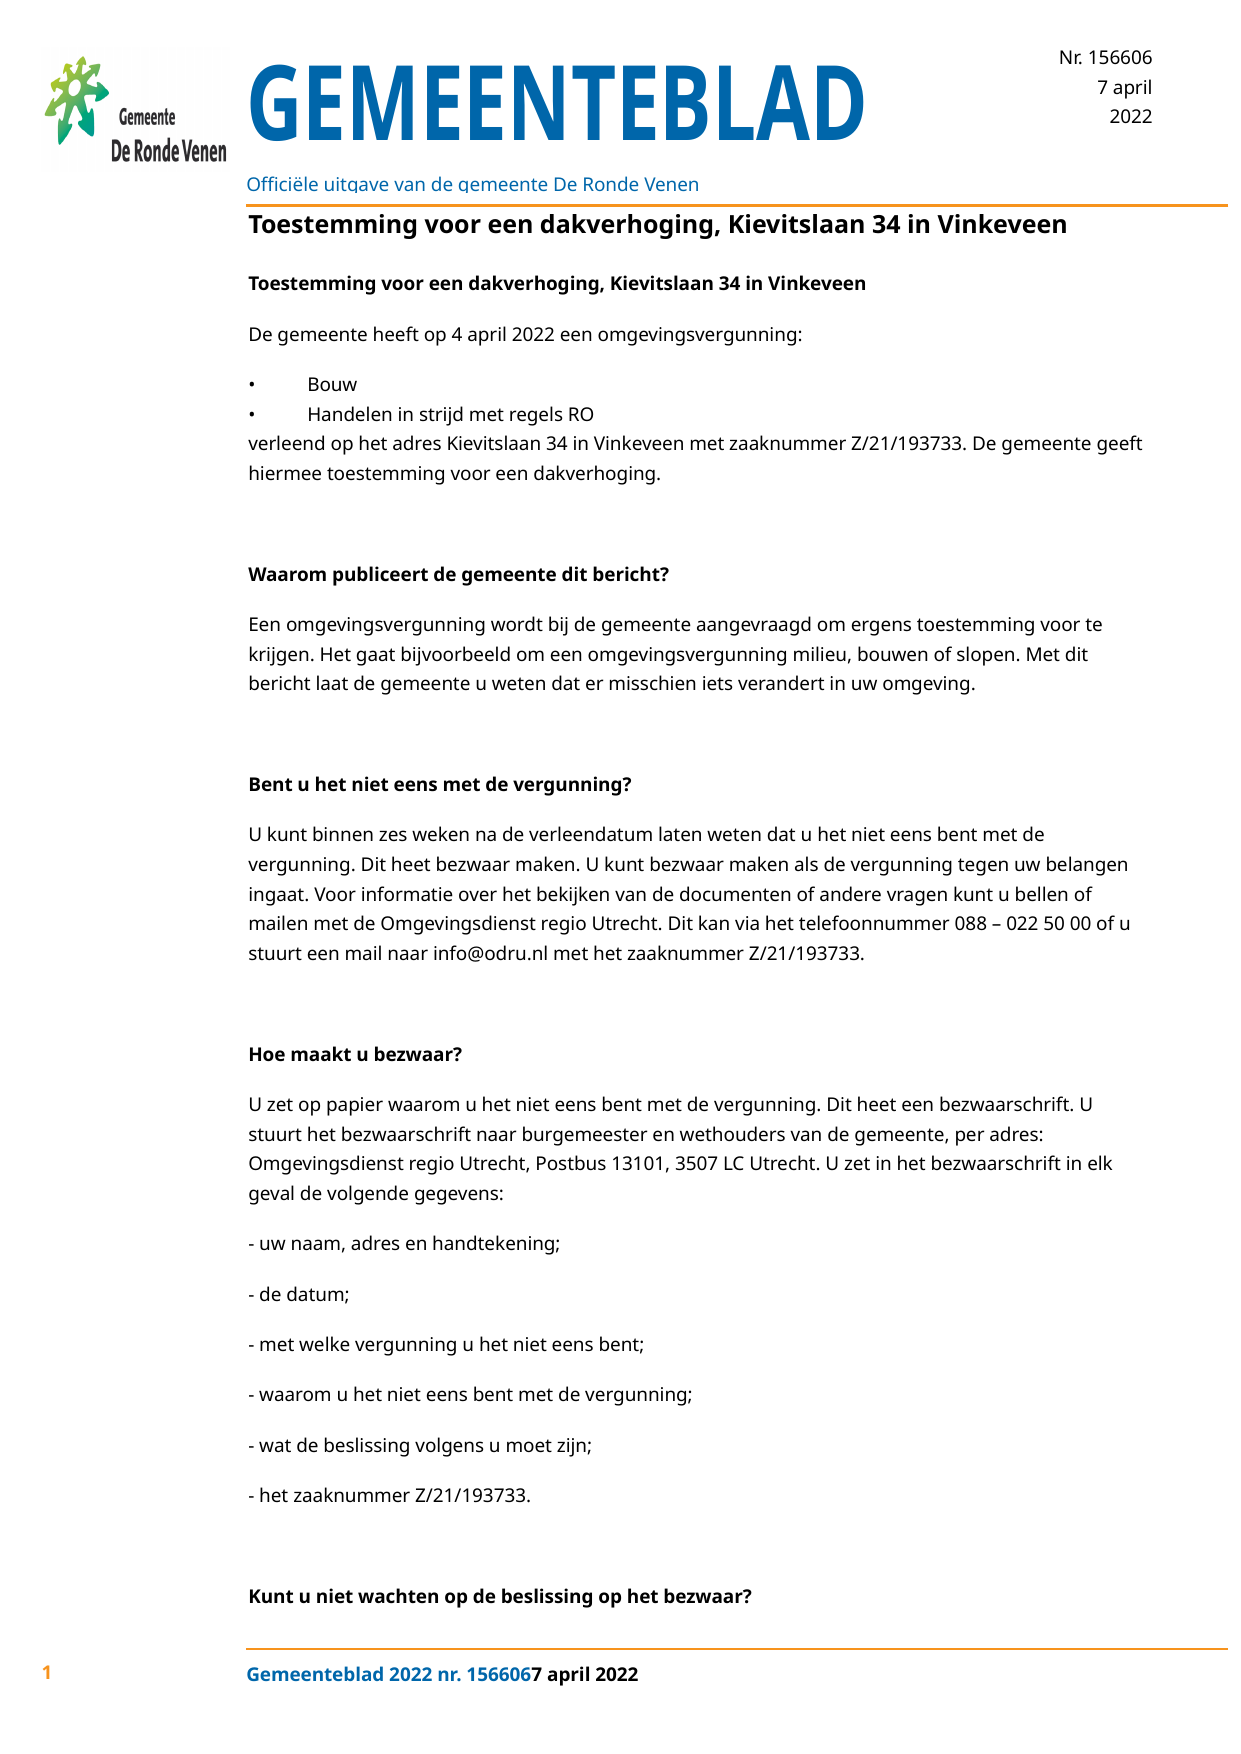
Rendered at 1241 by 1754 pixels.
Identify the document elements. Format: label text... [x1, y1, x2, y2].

text U zet op papier waarom u het niet eens bent met de vergunning. Dit heet een bezwaarschrift. U stuurt het bezwaarschrift naar burgemeester en wethouders van de gemeente, per adres: Omgevingsdienst regio Utrecht, Postbus 13101, 3507 LC Utrecht. U zet in het bezwaarschrift in elk geval de volgende gegevens: [248, 1091, 1152, 1206]
text - de datum; [248, 1281, 1152, 1306]
text Toestemming voor een dakverhoging, Kievitslaan 34 in Vinkeveen [248, 207, 1152, 241]
text Hoe maakt u bezwaar? [248, 1041, 1152, 1066]
picture [41, 47, 231, 172]
text Toestemming voor een dakverhoging, Kievitslaan 34 in Vinkeveen [248, 270, 1152, 296]
text De gemeente heeft op 4 april 2022 een omgevingsvergunning: [248, 321, 1152, 346]
text Een omgevingsvergunning wordt bij de gemeente aangevraagd om ergens toestemming voor te krijgen. Het gaat bijvoorbeeld om een omgevingsvergunning milieu, bouwen of slopen. Met dit bericht laat de gemeente u weten dat er misschien iets verandert in uw omgeving. [248, 611, 1152, 696]
text verleend op het adres Kievitslaan 34 in Vinkeveen met zaaknummer Z/21/193733. De gemeente geeft hiermee toestemming voor een dakverhoging. [248, 430, 1152, 486]
text - met welke vergunning u het niet eens bent; [248, 1331, 1152, 1357]
list Bouw [248, 371, 1152, 397]
text Waarom publiceert de gemeente dit bericht? [248, 561, 1152, 586]
text Bent u het niet eens met de vergunning? [248, 771, 1152, 797]
text Kunt u niet wachten op de beslissing op het bezwaar? [248, 1583, 1152, 1609]
text - waarom u het niet eens bent met de vergunning; [248, 1382, 1152, 1407]
list Handelen in strijd met regels RO [248, 401, 1152, 426]
text - wat de beslissing volgens u moet zijn; [248, 1432, 1152, 1458]
text - uw naam, adres en handtekening; [248, 1230, 1152, 1256]
text - het zaaknummer Z/21/193733. [248, 1482, 1152, 1508]
text U kunt binnen zes weken na de verleendatum laten weten dat u het niet eens bent met de vergunning. Dit heet bezwaar maken. U kunt bezwaar maken als de vergunning tegen uw belangen ingaat. Voor informatie over het bekijken van de documenten of andere vragen kunt u bellen of mailen met de Omgevingsdienst regio Utrecht. Dit kan via het telefoonnummer 088 – 022 50 00 of u stuurt een mail naar info@odru.nl met het zaaknummer Z/21/193733. [248, 822, 1152, 966]
